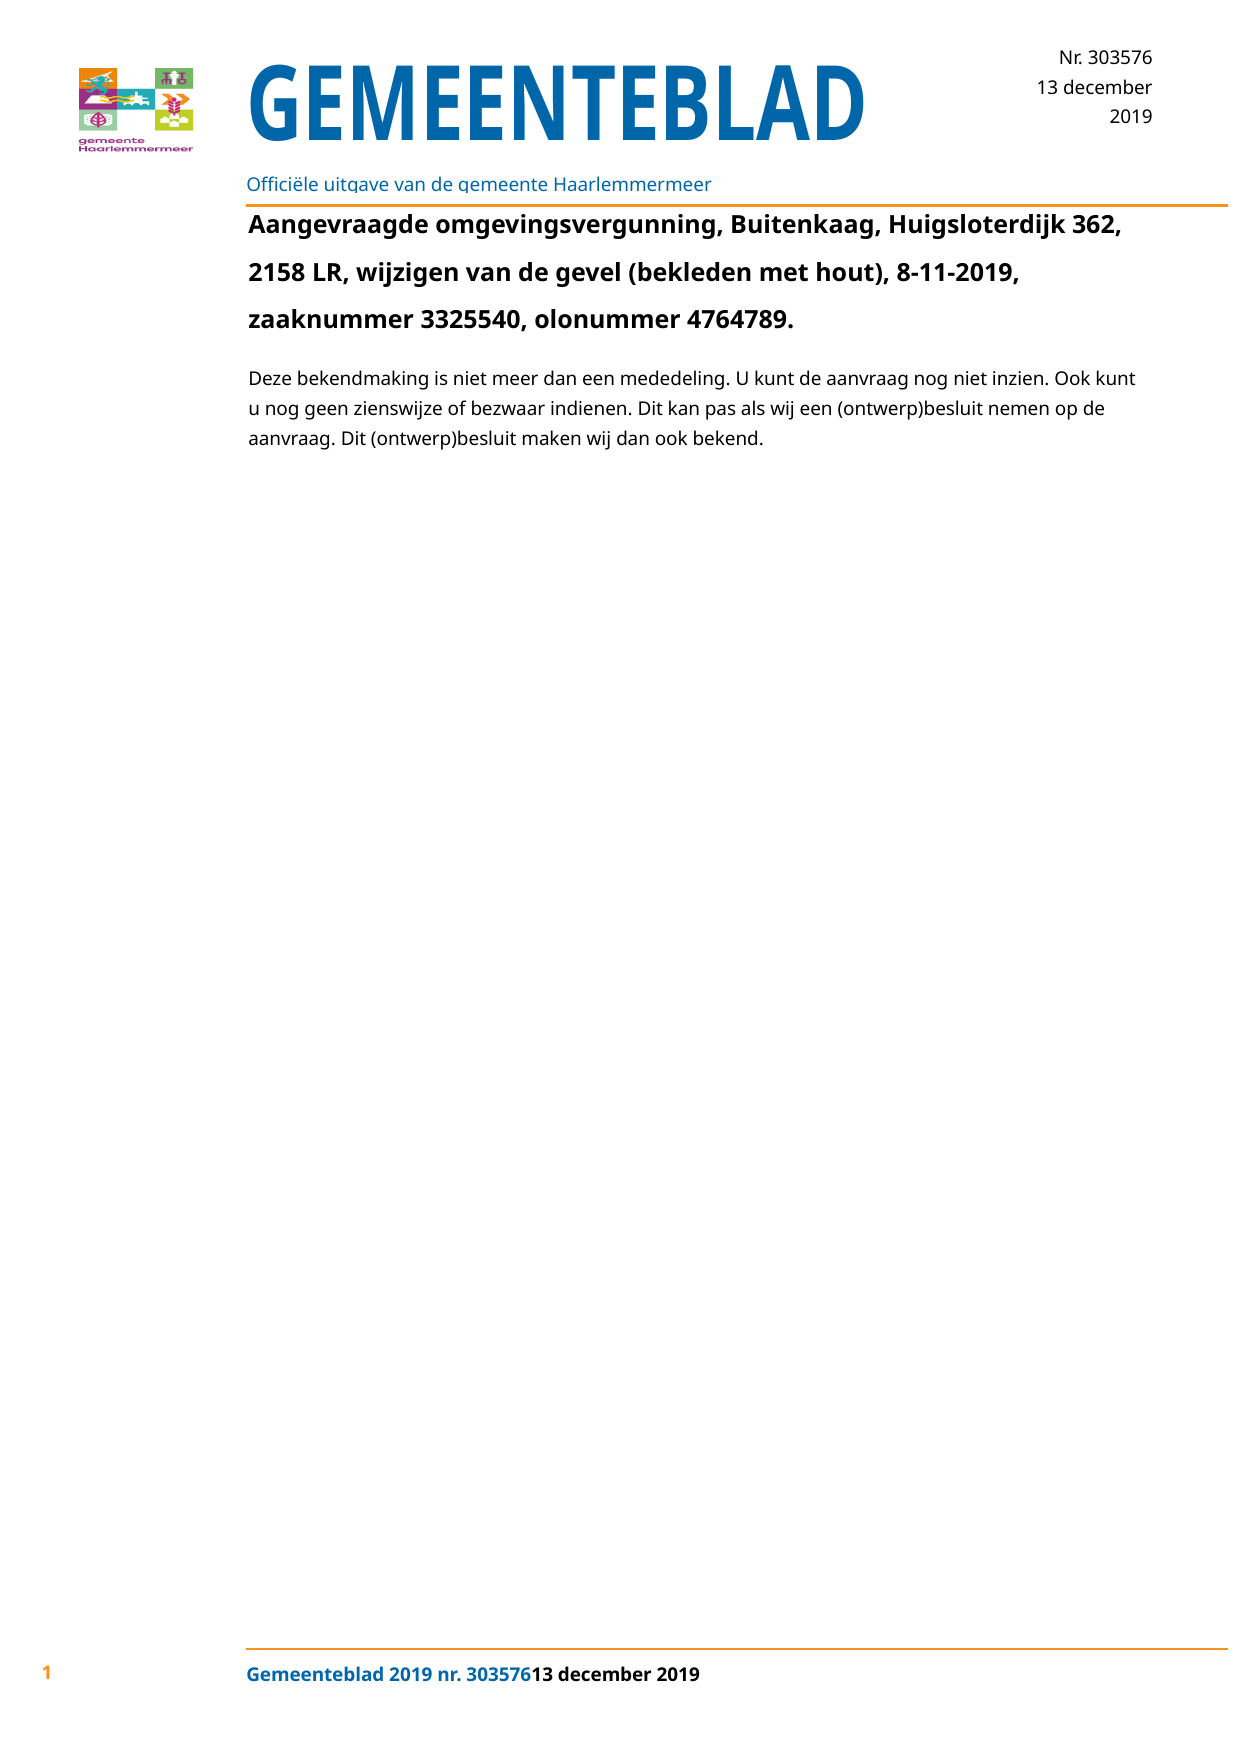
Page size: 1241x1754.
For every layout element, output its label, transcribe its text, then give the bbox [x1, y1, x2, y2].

text Aangevraagde omgevingsvergunning, Buitenkaag, Huigsloterdijk 362, 2158 LR, wijzigen van de gevel (bekleden met hout), 8-11-2019, zaaknummer 3325540, olonummer 4764789. [248, 207, 1152, 336]
picture [41, 47, 231, 172]
text Deze bekendmaking is niet meer dan een mededeling. U kunt de aanvraag nog niet inzien. Ook kunt u nog geen zienswijze of bezwaar indienen. Dit kan pas als wij een (ontwerp)besluit nemen op de aanvraag. Dit (ontwerp)besluit maken wij dan ook bekend. [248, 366, 1152, 450]
